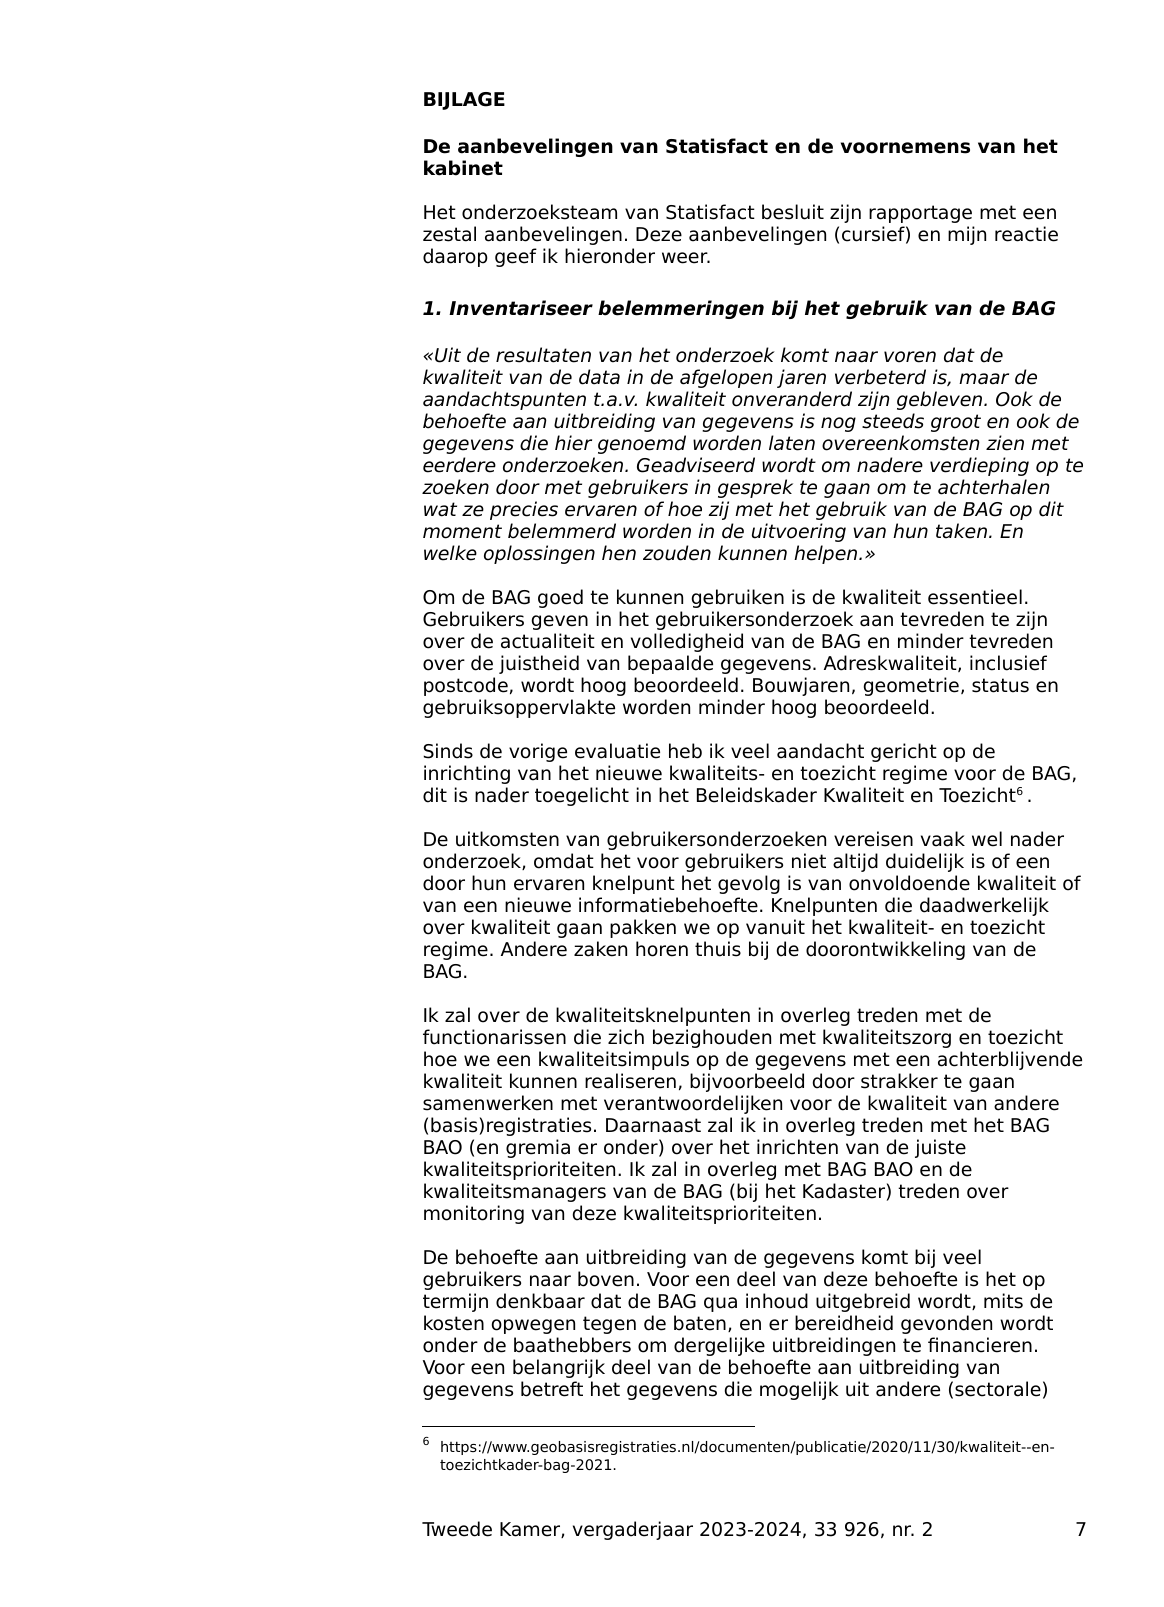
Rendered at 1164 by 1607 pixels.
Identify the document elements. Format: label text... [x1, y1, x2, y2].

subtitle De aanbevelingen van Statisfact en de voornemens van het kabinet [422, 136, 1087, 180]
text De behoefte aan uitbreiding van de gegevens komt bij veel gebruikers naar boven. Voor een deel van deze behoefte is het op termijn denkbaar dat de BAG qua inhoud uitgebreid wordt, mits de kosten opwegen tegen de baten, en er bereidheid gevonden wordt onder de baathebbers om dergelijke uitbreidingen te financieren. Voor een belangrijk deel van de behoefte aan uitbreiding van gegevens betreft het gegevens die mogelijk uit andere (sectorale) [422, 1247, 1087, 1401]
subtitle 1. Inventariseer belemmeringen bij het gebruik van de BAG [422, 298, 1087, 320]
text Om de BAG goed te kunnen gebruiken is de kwaliteit essentieel. Gebruikers geven in het gebruikersonderzoek aan tevreden te zijn over de actualiteit en volledigheid van de BAG en minder tevreden over de juistheid van bepaalde gegevens. Adreskwaliteit, inclusief postcode, wordt hoog beoordeeld. Bouwjaren, geometrie, status en gebruiksoppervlakte worden minder hoog beoordeeld. [422, 587, 1087, 719]
text Ik zal over de kwaliteitsknelpunten in overleg treden met de functionarissen die zich bezighouden met kwaliteitszorg en toezicht hoe we een kwaliteitsimpuls op de gegevens met een achterblijvende kwaliteit kunnen realiseren, bijvoorbeeld door strakker te gaan samenwerken met verantwoordelijken voor de kwaliteit van andere (basis)registraties. Daarnaast zal ik in overleg treden met het BAG BAO (en gremia er onder) over het inrichten van de juiste kwaliteitsprioriteiten. Ik zal in overleg met BAG BAO en de kwaliteitsmanagers van de BAG (bij het Kadaster) treden over monitoring van deze kwaliteitsprioriteiten. [422, 1005, 1087, 1225]
subtitle BIJLAGE [77, 89, 1087, 111]
text Sinds de vorige evaluatie heb ik veel aandacht gericht op de inrichting van het nieuwe kwaliteits- en toezicht regime voor de BAG, dit is nader toegelicht in het Beleidskader Kwaliteit en Toezicht. [422, 741, 1087, 807]
subtitle «Uit de resultaten van het onderzoek komt naar voren dat de kwaliteit van de data in de afgelopen jaren verbeterd is, maar de aandachtspunten t.a.v. kwaliteit onveranderd zijn gebleven. Ook de behoefte aan uitbreiding van gegevens is nog steeds groot en ook de gegevens die hier genoemd worden laten overeenkomsten zien met eerdere onderzoeken. Geadviseerd wordt om nadere verdieping op te zoeken door met gebruikers in gesprek te gaan om te achterhalen wat ze precies ervaren of hoe zij met het gebruik van de BAG op dit moment belemmerd worden in de uitvoering van hun taken. En welke oplossingen hen zouden kunnen helpen.» [422, 345, 1087, 565]
text De uitkomsten van gebruikersonderzoeken vereisen vaak wel nader onderzoek, omdat het voor gebruikers niet altijd duidelijk is of een door hun ervaren knelpunt het gevolg is van onvoldoende kwaliteit of van een nieuwe informatiebehoefte. Knelpunten die daadwerkelijk over kwaliteit gaan pakken we op vanuit het kwaliteit- en toezicht regime. Andere zaken horen thuis bij de doorontwikkeling van de BAG. [422, 829, 1087, 983]
text https://www.geobasisregistraties.nl/documenten/publicatie/2020/11/30/kwaliteit--en-toezichtkader-bag-2021. [422, 1435, 1087, 1474]
text Het onderzoeksteam van Statisfact besluit zijn rapportage met een zestal aanbevelingen. Deze aanbevelingen (cursief) en mijn reactie daarop geef ik hieronder weer. [422, 202, 1087, 268]
